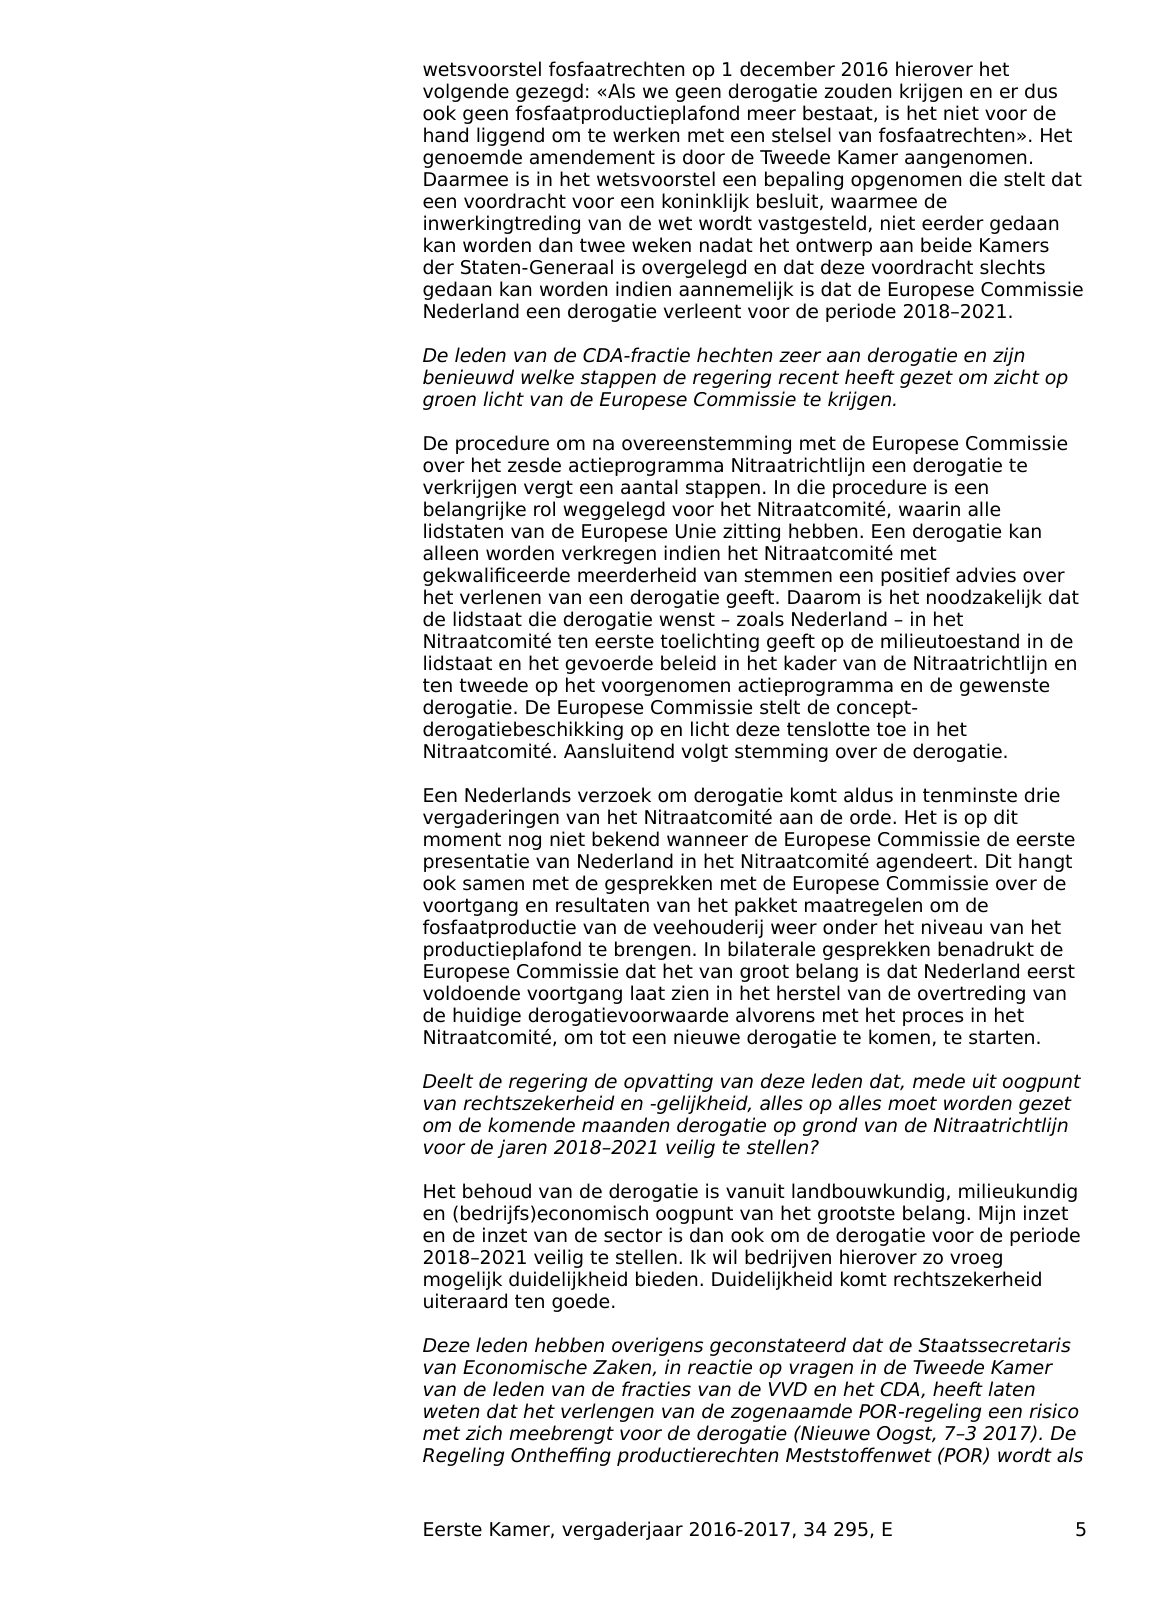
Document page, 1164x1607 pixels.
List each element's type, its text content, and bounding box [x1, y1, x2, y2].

text Deelt de regering de opvatting van deze leden dat, mede uit oogpunt van rechtszekerheid en -gelijkheid, alles op alles moet worden gezet om de komende maanden derogatie op grond van de Nitraatrichtlijn voor de jaren 2018–2021 veilig te stellen? [422, 1071, 1087, 1159]
text De procedure om na overeenstemming met de Europese Commissie over het zesde actieprogramma Nitraatrichtlijn een derogatie te verkrijgen vergt een aantal stappen. In die procedure is een belangrijke rol weggelegd voor het Nitraatcomité, waarin alle lidstaten van de Europese Unie zitting hebben. Een derogatie kan alleen worden verkregen indien het Nitraatcomité met gekwalificeerde meerderheid van stemmen een positief advies over het verlenen van een derogatie geeft. Daarom is het noodzakelijk dat de lidstaat die derogatie wenst – zoals Nederland – in het Nitraatcomité ten eerste toelichting geeft op de milieutoestand in de lidstaat en het gevoerde beleid in het kader van de Nitraatrichtlijn en ten tweede op het voorgenomen actieprogramma en de gewenste derogatie. De Europese Commissie stelt de concept-derogatiebeschikking op en licht deze tenslotte toe in het Nitraatcomité. Aansluitend volgt stemming over de derogatie. [422, 433, 1087, 763]
text Een Nederlands verzoek om derogatie komt aldus in tenminste drie vergaderingen van het Nitraatcomité aan de orde. Het is op dit moment nog niet bekend wanneer de Europese Commissie de eerste presentatie van Nederland in het Nitraatcomité agendeert. Dit hangt ook samen met de gesprekken met de Europese Commissie over de voortgang en resultaten van het pakket maatregelen om de fosfaatproductie van de veehouderij weer onder het niveau van het productieplafond te brengen. In bilaterale gesprekken benadrukt de Europese Commissie dat het van groot belang is dat Nederland eerst voldoende voortgang laat zien in het herstel van de overtreding van de huidige derogatievoorwaarde alvorens met het proces in het Nitraatcomité, om tot een nieuwe derogatie te komen, te starten. [422, 785, 1087, 1049]
text De leden van de CDA-fractie hechten zeer aan derogatie en zijn benieuwd welke stappen de regering recent heeft gezet om zicht op groen licht van de Europese Commissie te krijgen. [422, 345, 1087, 411]
text wetsvoorstel fosfaatrechten op 1 december 2016 hierover het volgende gezegd: «Als we geen derogatie zouden krijgen en er dus ook geen fosfaatproductieplafond meer bestaat, is het niet voor de hand liggend om te werken met een stelsel van fosfaatrechten». Het genoemde amendement is door de Tweede Kamer aangenomen. Daarmee is in het wetsvoorstel een bepaling opgenomen die stelt dat een voordracht voor een koninklijk besluit, waarmee de inwerkingtreding van de wet wordt vastgesteld, niet eerder gedaan kan worden dan twee weken nadat het ontwerp aan beide Kamers der Staten-Generaal is overgelegd en dat deze voordracht slechts gedaan kan worden indien aannemelijk is dat de Europese Commissie Nederland een derogatie verleent voor de periode 2018–2021. [422, 59, 1087, 323]
text Deze leden hebben overigens geconstateerd dat de Staatssecretaris van Economische Zaken, in reactie op vragen in de Tweede Kamer van de leden van de fracties van de VVD en het CDA, heeft laten weten dat het verlengen van de zogenaamde POR-regeling een risico met zich meebrengt voor de derogatie (Nieuwe Oogst, 7–3 2017). De Regeling Ontheffing productierechten Meststoffenwet (POR) wordt als [422, 1335, 1087, 1467]
text Het behoud van de derogatie is vanuit landbouwkundig, milieukundig en (bedrijfs)economisch oogpunt van het grootste belang. Mijn inzet en de inzet van de sector is dan ook om de derogatie voor de periode 2018–2021 veilig te stellen. Ik wil bedrijven hierover zo vroeg mogelijk duidelijkheid bieden. Duidelijkheid komt rechtszekerheid uiteraard ten goede. [422, 1181, 1087, 1313]
